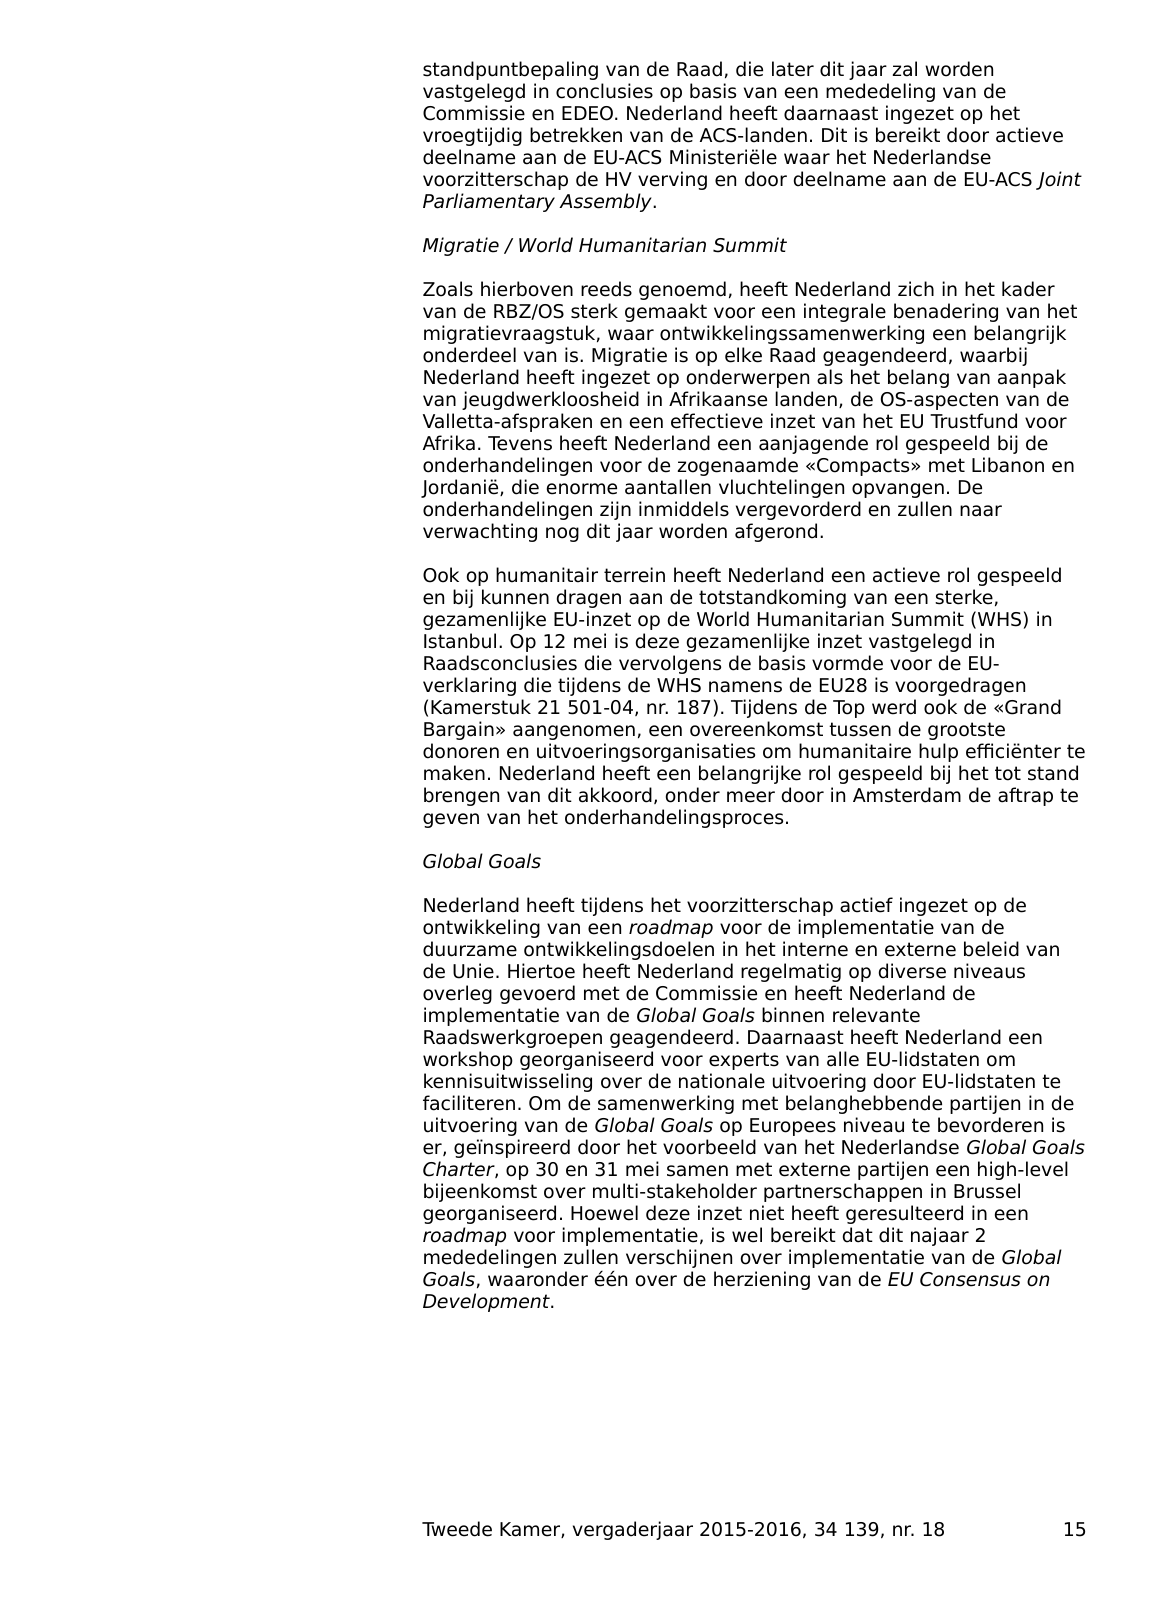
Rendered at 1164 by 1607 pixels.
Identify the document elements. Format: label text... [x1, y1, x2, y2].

text Zoals hierboven reeds genoemd, heeft Nederland zich in het kader van de RBZ/OS sterk gemaakt voor een integrale benadering van het migratievraagstuk, waar ontwikkelingssamenwerking een belangrijk onderdeel van is. Migratie is op elke Raad geagendeerd, waarbij Nederland heeft ingezet op onderwerpen als het belang van aanpak van jeugdwerkloosheid in Afrikaanse landen, de OS-aspecten van de Valletta-afspraken en een effectieve inzet van het EU Trustfund voor Afrika. Tevens heeft Nederland een aanjagende rol gespeeld bij de onderhandelingen voor de zogenaamde «Compacts» met Libanon en Jordanië, die enorme aantallen vluchtelingen opvangen. De onderhandelingen zijn inmiddels vergevorderd en zullen naar verwachting nog dit jaar worden afgerond. [422, 279, 1087, 543]
subtitle Migratie / World Humanitarian Summit [422, 235, 1087, 257]
subtitle Global Goals [422, 851, 1087, 873]
text standpuntbepaling van de Raad, die later dit jaar zal worden vastgelegd in conclusies op basis van een mededeling van de Commissie en EDEO. Nederland heeft daarnaast ingezet op het vroegtijdig betrekken van de ACS-landen. Dit is bereikt door actieve deelname aan de EU-ACS Ministeriële waar het Nederlandse voorzitterschap de HV verving en door deelname aan de EU-ACS Joint Parliamentary Assembly. [422, 59, 1087, 213]
text Ook op humanitair terrein heeft Nederland een actieve rol gespeeld en bij kunnen dragen aan de totstandkoming van een sterke, gezamenlijke EU-inzet op de World Humanitarian Summit (WHS) in Istanbul. Op 12 mei is deze gezamenlijke inzet vastgelegd in Raadsconclusies die vervolgens de basis vormde voor de EU-verklaring die tijdens de WHS namens de EU28 is voorgedragen (Kamerstuk 21 501-04, nr. 187). Tijdens de Top werd ook de «Grand Bargain» aangenomen, een overeenkomst tussen de grootste donoren en uitvoeringsorganisaties om humanitaire hulp efficiënter te maken. Nederland heeft een belangrijke rol gespeeld bij het tot stand brengen van dit akkoord, onder meer door in Amsterdam de aftrap te geven van het onderhandelingsproces. [422, 565, 1087, 829]
text Nederland heeft tijdens het voorzitterschap actief ingezet op de ontwikkeling van een roadmap voor de implementatie van de duurzame ontwikkelingsdoelen in het interne en externe beleid van de Unie. Hiertoe heeft Nederland regelmatig op diverse niveaus overleg gevoerd met de Commissie en heeft Nederland de implementatie van de Global Goals binnen relevante Raadswerkgroepen geagendeerd. Daarnaast heeft Nederland een workshop georganiseerd voor experts van alle EU-lidstaten om kennisuitwisseling over de nationale uitvoering door EU-lidstaten te faciliteren. Om de samenwerking met belanghebbende partijen in de uitvoering van de Global Goals op Europees niveau te bevorderen is er, geïnspireerd door het voorbeeld van het Nederlandse Global Goals Charter, op 30 en 31 mei samen met externe partijen een high-level bijeenkomst over multi-stakeholder partnerschappen in Brussel georganiseerd. Hoewel deze inzet niet heeft geresulteerd in een roadmap voor implementatie, is wel bereikt dat dit najaar 2 mededelingen zullen verschijnen over implementatie van de Global Goals, waaronder één over de herziening van de EU Consensus on Development. [422, 895, 1087, 1313]
